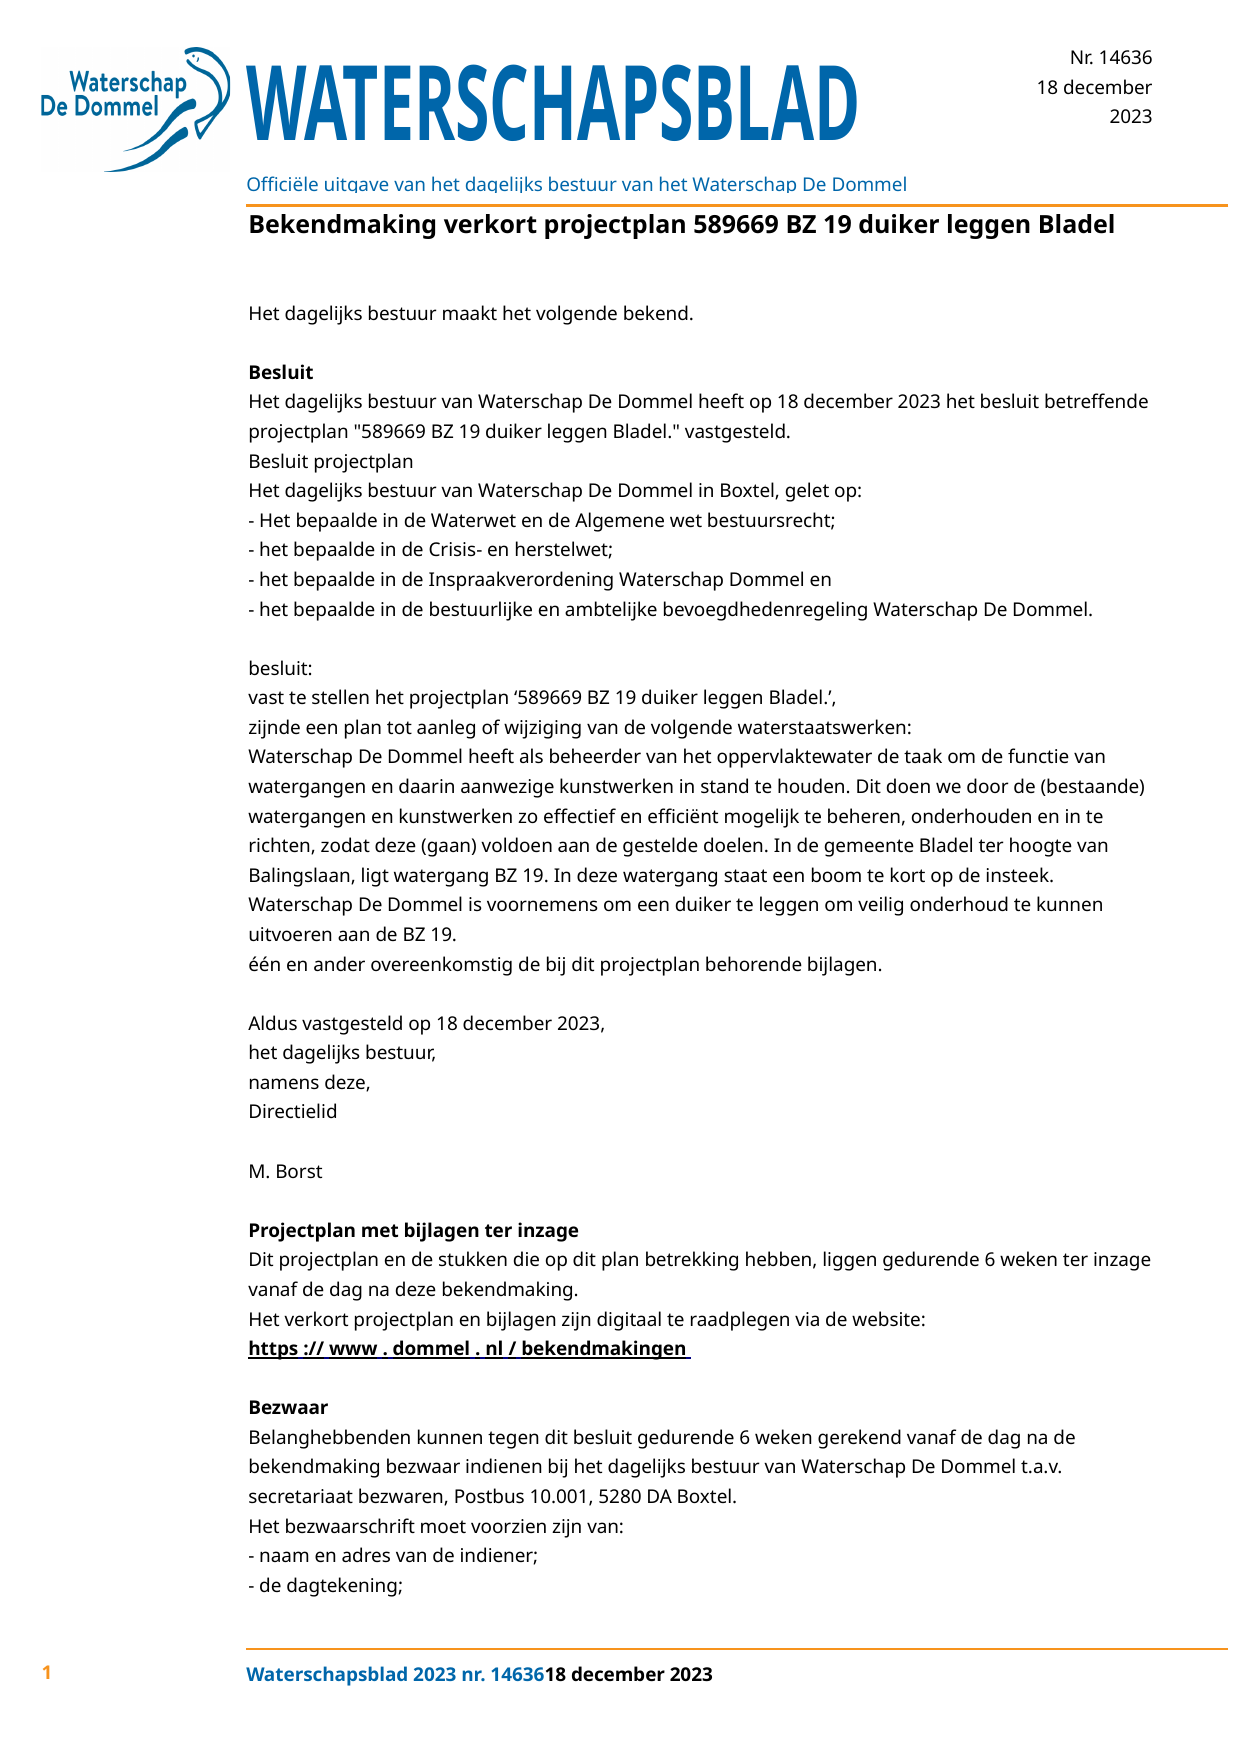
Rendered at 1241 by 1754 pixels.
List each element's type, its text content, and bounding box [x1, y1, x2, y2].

text ‑ de dagtekening; [248, 1572, 1152, 1598]
text Projectplan met bijlagen ter inzage [248, 1217, 1152, 1243]
text Het verkort projectplan en bijlagen zijn digitaal te raadplegen via de website: [248, 1306, 1152, 1331]
text ‑ Het bepaalde in de Waterwet en de Algemene wet bestuursrecht; [248, 507, 1152, 533]
text Het dagelijks bestuur van Waterschap De Dommel heeft op 18 december 2023 het besluit betreffende projectplan "589669 BZ 19 duiker leggen Bladel." vastgesteld. [248, 389, 1152, 444]
text Dit projectplan en de stukken die op dit plan betrekking hebben, liggen gedurende 6 weken ter inzage vanaf de dag na deze bekendmaking. [248, 1247, 1152, 1302]
text Het dagelijks bestuur van Waterschap De Dommel in Boxtel, gelet op: [248, 477, 1152, 503]
text ‑ naam en adres van de indiener; [248, 1542, 1152, 1568]
picture [204, 47, 231, 76]
text namens deze, [248, 1069, 1152, 1095]
text besluit: [248, 655, 1152, 681]
text ‑ het bepaalde in de bestuurlijke en ambtelijke bevoegdhedenregeling Waterschap De Dommel. [248, 596, 1152, 621]
text https :// www . dommel . nl / bekendmakingen [248, 1335, 1152, 1361]
text ‑ het bepaalde in de Inspraakverordening Waterschap Dommel en [248, 566, 1152, 592]
picture [198, 118, 210, 131]
text Het bezwaarschrift moet voorzien zijn van: [248, 1513, 1152, 1538]
text zijnde een plan tot aanleg of wijziging van de volgende waterstaatswerken: [248, 714, 1152, 740]
text M. Borst [248, 1158, 1152, 1183]
picture [45, 99, 51, 111]
text vast te stellen het projectplan ‘589669 BZ 19 duiker leggen Bladel.’, [248, 684, 1152, 710]
text Besluit [248, 359, 1152, 385]
text Directielid [248, 1099, 1152, 1124]
text één en ander overeenkomstig de bij dit projectplan behorende bijlagen. [248, 951, 1152, 976]
text Besluit projectplan [248, 448, 1152, 473]
picture [41, 47, 231, 172]
text Bekendmaking verkort projectplan 589669 BZ 19 duiker leggen Bladel [248, 207, 1152, 241]
text Aldus vastgesteld op 18 december 2023, [248, 1010, 1152, 1036]
text ‑ het bepaalde in de Crisis‑ en herstelwet; [248, 537, 1152, 562]
text Waterschap De Dommel heeft als beheerder van het oppervlaktewater de taak om de functie van watergangen en daarin aanwezige kunstwerken in stand te houden. Dit doen we door de (bestaande) watergangen en kunstwerken zo effectief en efficiënt mogelijk te beheren, onderhouden en in te richten, zodat deze (gaan) voldoen aan de gestelde doelen. In de gemeente Bladel ter hoogte van Balingslaan, ligt watergang BZ 19. In deze watergang staat een boom te kort op de insteek. Waterschap De Dommel is voornemens om een duiker te leggen om veilig onderhoud te kunnen uitvoeren aan de BZ 19. [248, 744, 1152, 947]
text Het dagelijks bestuur maakt het volgende bekend. [248, 300, 1152, 326]
text Belanghebbenden kunnen tegen dit besluit gedurende 6 weken gerekend vanaf de dag na de bekendmaking bezwaar indienen bij het dagelijks bestuur van Waterschap De Dommel t.a.v. secretariaat bezwaren, Postbus 10.001, 5280 DA Boxtel. [248, 1424, 1152, 1509]
text Bezwaar [248, 1394, 1152, 1420]
text het dagelijks bestuur, [248, 1039, 1152, 1065]
